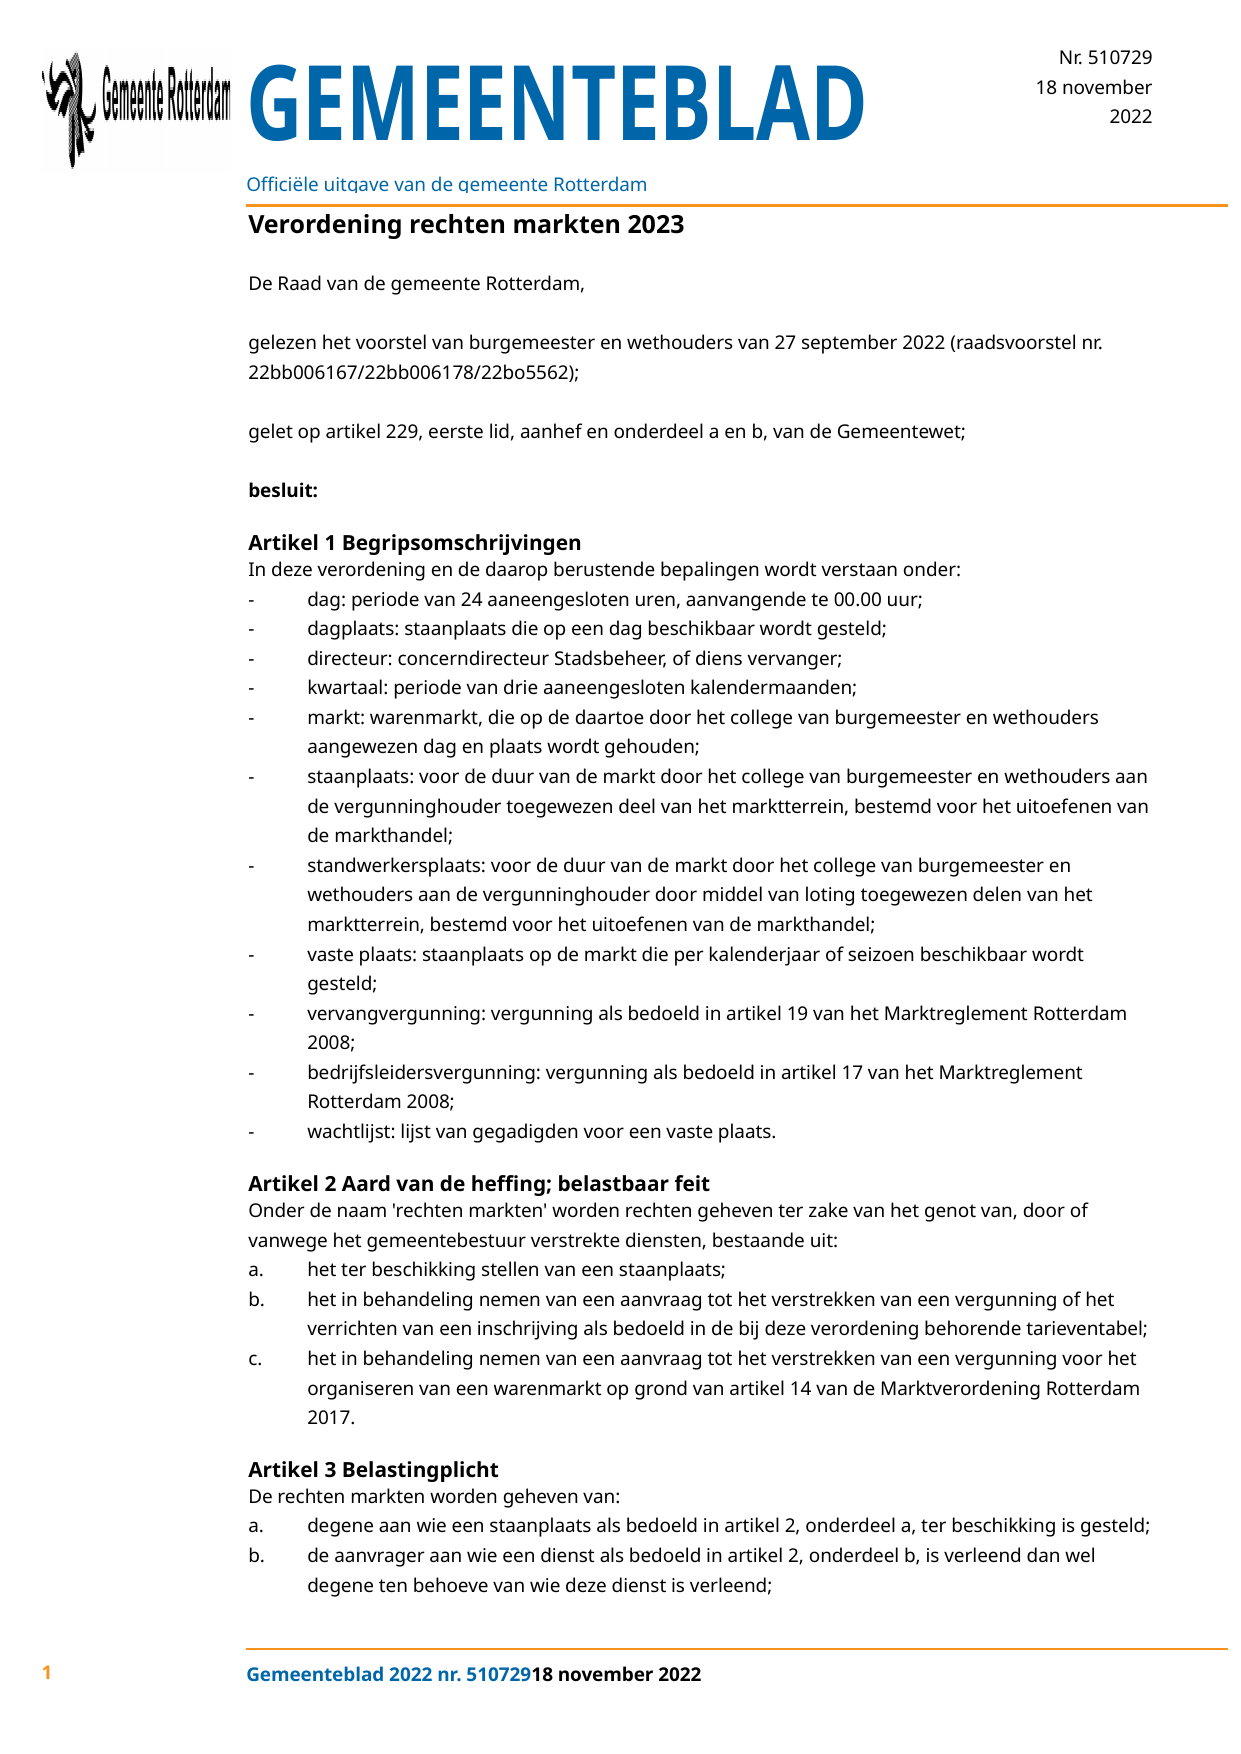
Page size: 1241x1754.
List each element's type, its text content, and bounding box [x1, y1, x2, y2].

list dagplaats: staanplaats die op een dag beschikbaar wordt gesteld; [248, 615, 1152, 641]
text Artikel 2 Aard van de heffing; belastbaar feit [248, 1169, 1152, 1197]
text Verordening rechten markten 2023 [248, 207, 1152, 241]
list dag: periode van 24 aaneengesloten uren, aanvangende te 00.00 uur; [248, 586, 1152, 612]
list wachtlijst: lijst van gegadigden voor een vaste plaats. [248, 1118, 1152, 1144]
list het ter beschikking stellen van een staanplaats; [248, 1256, 1152, 1282]
text Artikel 3 Belastingplicht [248, 1455, 1152, 1483]
list directeur: concerndirecteur Stadsbeheer, of diens vervanger; [248, 645, 1152, 671]
list het in behandeling nemen van een aanvraag tot het verstrekken van een vergunning voor het organiseren van een warenmarkt op grond van artikel 14 van de Marktverordening Rotterdam 2017. [248, 1345, 1152, 1430]
list vervangvergunning: vergunning als bedoeld in artikel 19 van het Marktreglement Rotterdam 2008; [248, 1000, 1152, 1055]
list standwerkersplaats: voor de duur van de markt door het college van burgemeester en wethouders aan de vergunninghouder door middel van loting toegewezen delen van het marktterrein, bestemd voor het uitoefenen van de markthandel; [248, 852, 1152, 937]
list het in behandeling nemen van een aanvraag tot het verstrekken van een vergunning of het verrichten van een inschrijving als bedoeld in de bij deze verordening behorende tarieventabel; [248, 1286, 1152, 1341]
list de aanvrager aan wie een dienst als bedoeld in artikel 2, onderdeel b, is verleend dan wel degene ten behoeve van wie deze dienst is verleend; [248, 1542, 1152, 1598]
list degene aan wie een staanplaats als bedoeld in artikel 2, onderdeel a, ter beschikking is gesteld; [248, 1513, 1152, 1538]
picture [41, 47, 231, 172]
list markt: warenmarkt, die op de daartoe door het college van burgemeester en wethouders aangewezen dag en plaats wordt gehouden; [248, 704, 1152, 759]
list kwartaal: periode van drie aaneengesloten kalendermaanden; [248, 674, 1152, 700]
text Artikel 1 Begripsomschrijvingen [248, 528, 1152, 556]
text In deze verordening en de daarop berustende bepalingen wordt verstaan onder: [248, 556, 1152, 582]
text gelezen het voorstel van burgemeester en wethouders van 27 september 2022 (raadsvoorstel nr. 22bb006167/22bb006178/22bo5562); [248, 329, 1152, 385]
text De Raad van de gemeente Rotterdam, [248, 270, 1152, 296]
text gelet op artikel 229, eerste lid, aanhef en onderdeel a en b, van de Gemeentewet; [248, 418, 1152, 444]
list vaste plaats: staanplaats op de markt die per kalenderjaar of seizoen beschikbaar wordt gesteld; [248, 941, 1152, 996]
list staanplaats: voor de duur van de markt door het college van burgemeester en wethouders aan de vergunninghouder toegewezen deel van het marktterrein, bestemd voor het uitoefenen van de markthandel; [248, 763, 1152, 848]
text Onder de naam 'rechten markten' worden rechten geheven ter zake van het genot van, door of vanwege het gemeentebestuur verstrekte diensten, bestaande uit: [248, 1197, 1152, 1252]
text besluit: [248, 477, 1152, 503]
text De rechten markten worden geheven van: [248, 1483, 1152, 1509]
list bedrijfsleidersvergunning: vergunning als bedoeld in artikel 17 van het Marktreglement Rotterdam 2008; [248, 1059, 1152, 1114]
